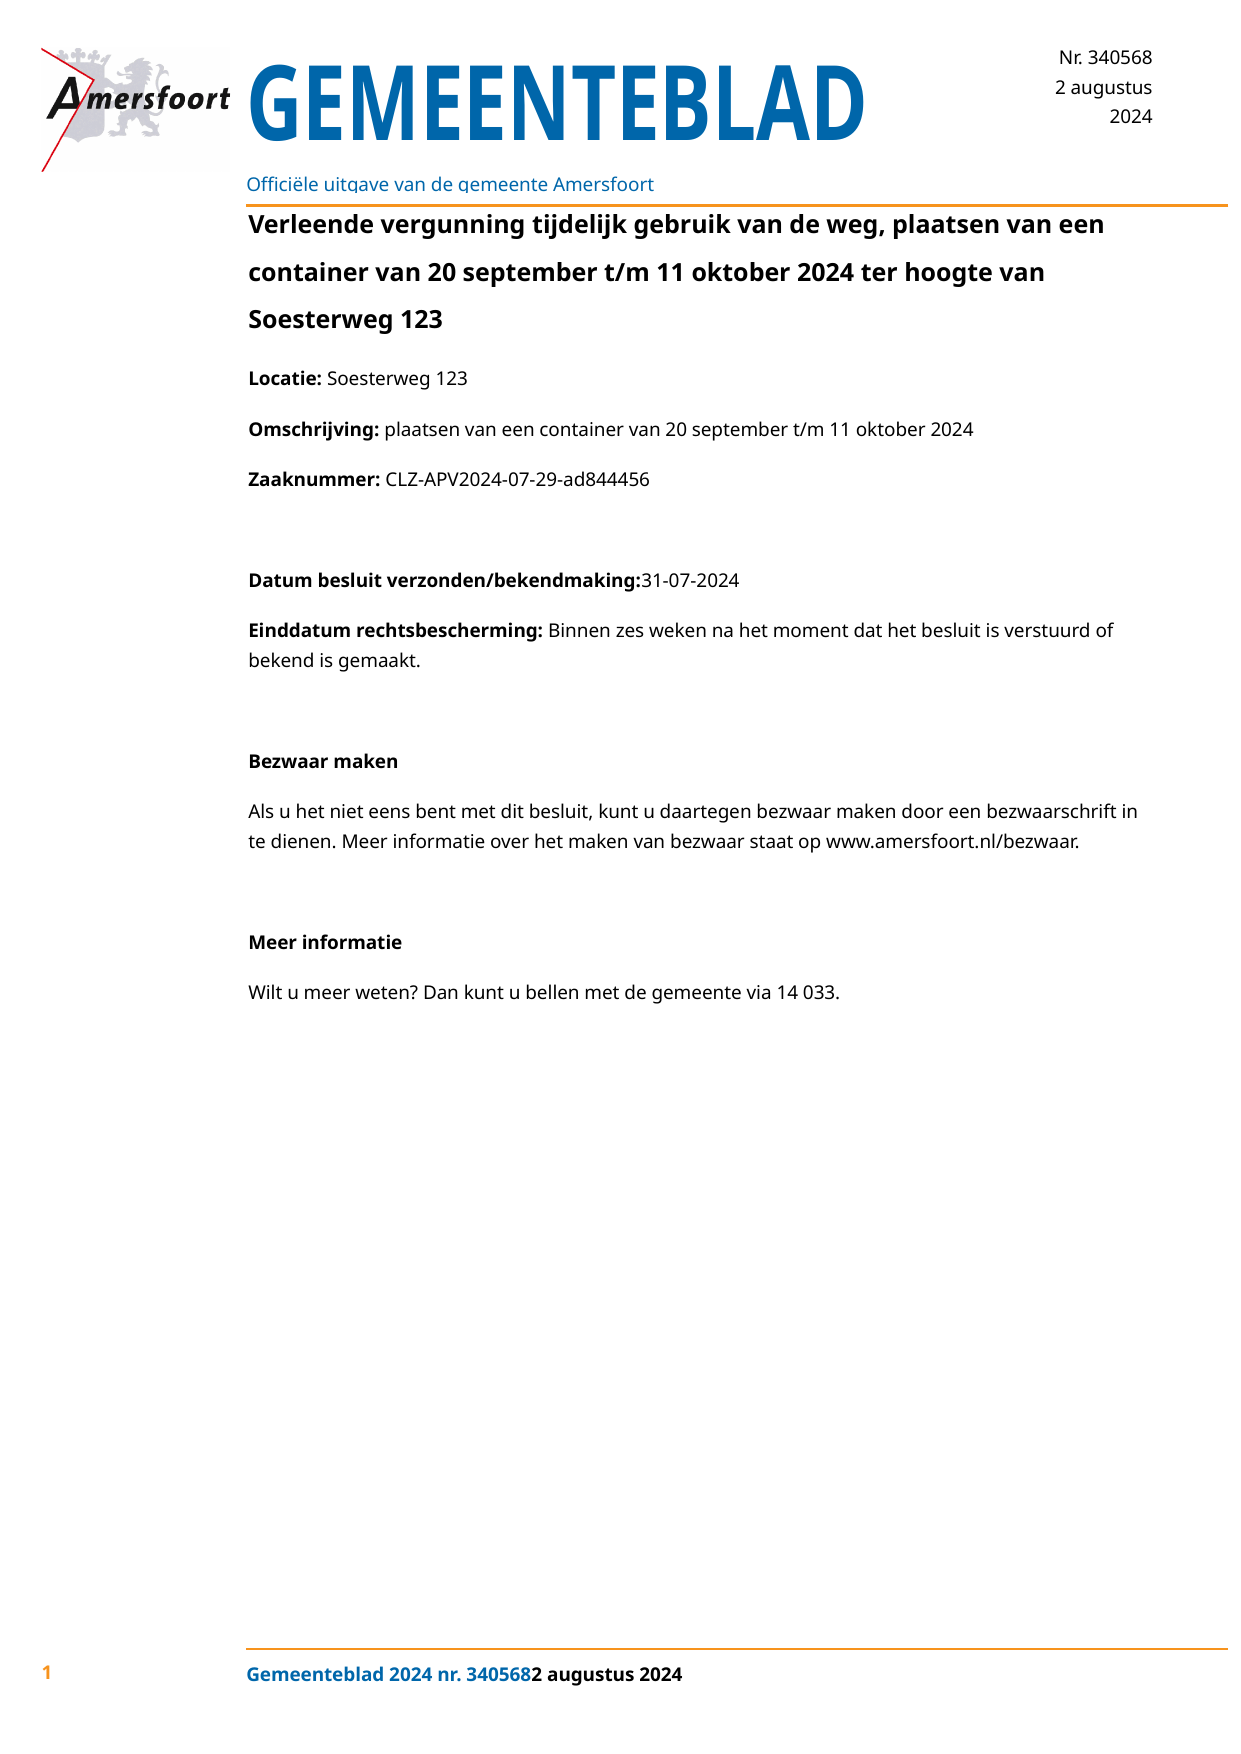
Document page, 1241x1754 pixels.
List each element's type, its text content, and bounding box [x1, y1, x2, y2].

text Omschrijving: plaatsen van een container van 20 september t/m 11 oktober 2024 [248, 416, 1152, 442]
text Als u het niet eens bent met dit besluit, kunt u daartegen bezwaar maken door een bezwaarschrift in te dienen. Meer informatie over het maken van bezwaar staat op www.amersfoort.nl/bezwaar. [248, 798, 1152, 854]
text Zaaknummer: CLZ-APV2024-07-29-ad844456 [248, 466, 1152, 492]
text Datum besluit verzonden/bekendmaking:31-07-2024 [248, 567, 1152, 593]
text Bezwaar maken [248, 748, 1152, 774]
text Verleende vergunning tijdelijk gebruik van de weg, plaatsen van een container van 20 september t/m 11 oktober 2024 ter hoogte van Soesterweg 123 [248, 207, 1152, 336]
picture [41, 47, 231, 172]
text Meer informatie [248, 929, 1152, 954]
text Einddatum rechtsbescherming: Binnen zes weken na het moment dat het besluit is verstuurd of bekend is gemaakt. [248, 618, 1152, 673]
text Locatie: Soesterweg 123 [248, 366, 1152, 391]
text Wilt u meer weten? Dan kunt u bellen met de gemeente via 14 033. [248, 979, 1152, 1005]
